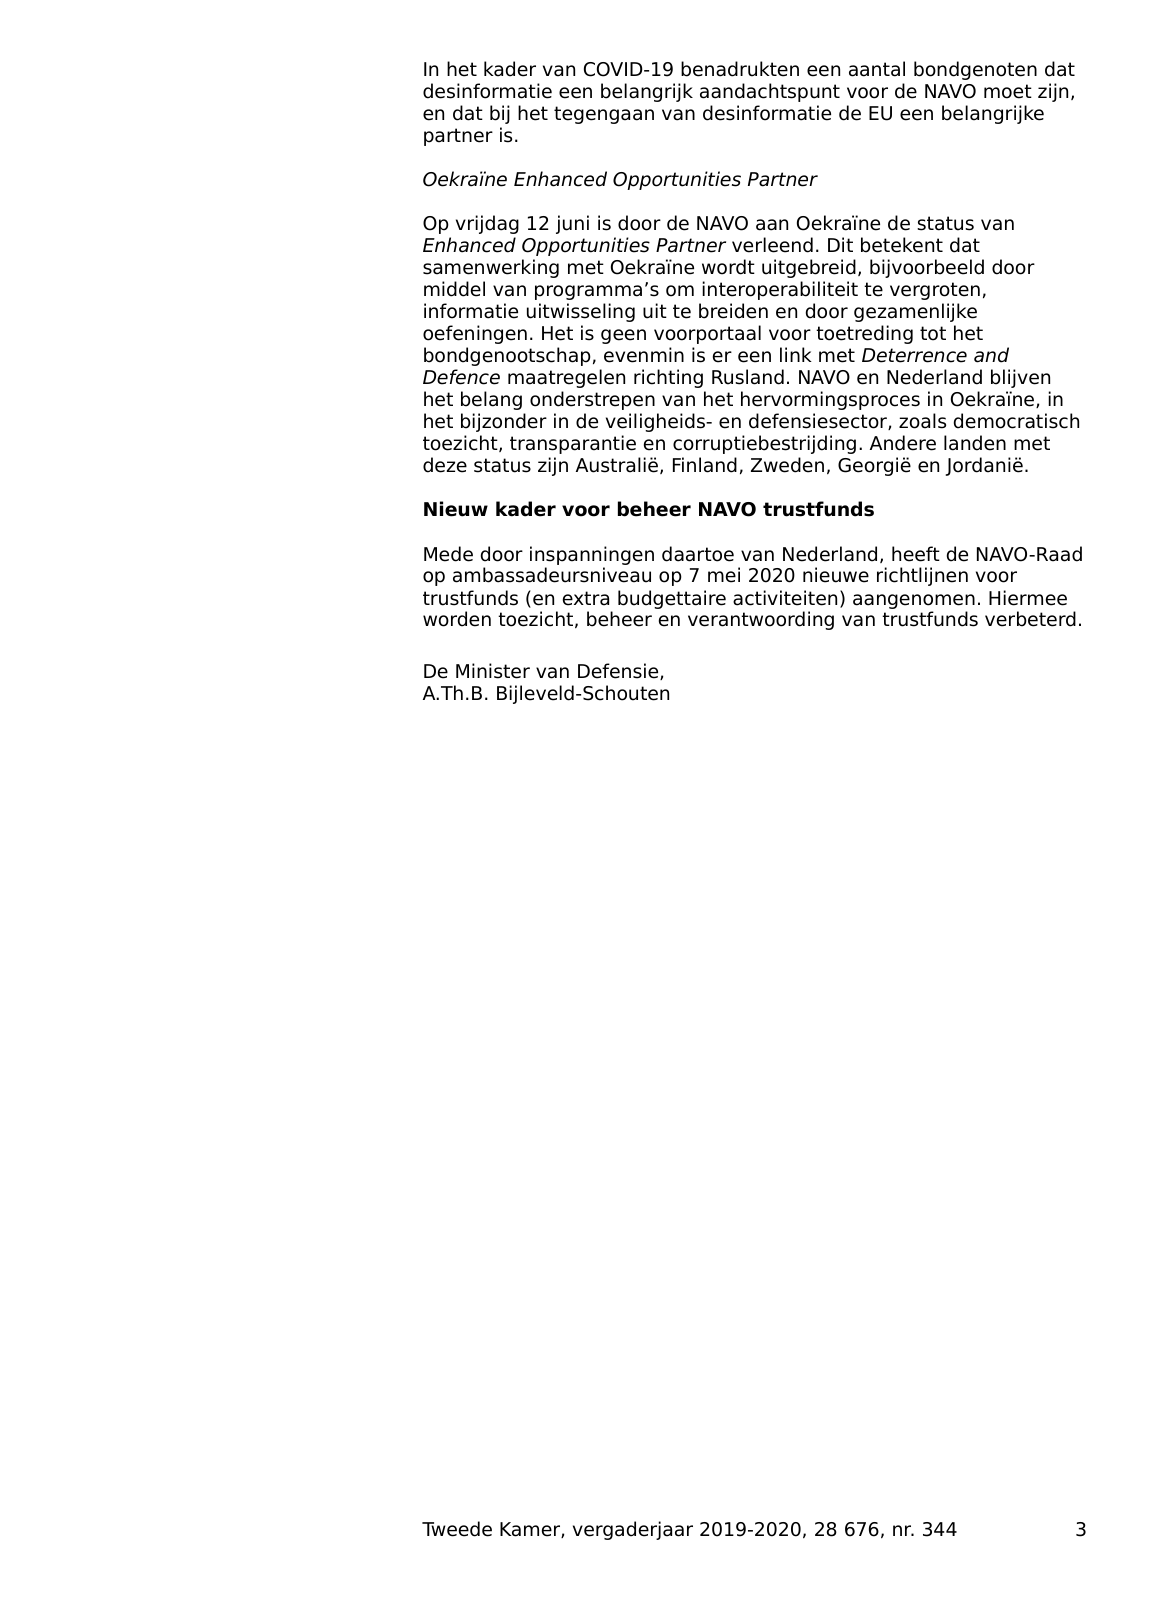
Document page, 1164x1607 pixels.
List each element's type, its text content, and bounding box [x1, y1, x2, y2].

text De Minister van Defensie, A.Th.B. Bijleveld-Schouten [422, 661, 1087, 705]
text Mede door inspanningen daartoe van Nederland, heeft de NAVO-Raad op ambassadeursniveau op 7 mei 2020 nieuwe richtlijnen voor trustfunds (en extra budgettaire activiteiten) aangenomen. Hiermee worden toezicht, beheer en verantwoording van trustfunds verbeterd. [422, 543, 1087, 631]
subtitle Nieuw kader voor beheer NAVO trustfunds [422, 499, 1087, 521]
text In het kader van COVID-19 benadrukten een aantal bondgenoten dat desinformatie een belangrijk aandachtspunt voor de NAVO moet zijn, en dat bij het tegengaan van desinformatie de EU een belangrijke partner is. [422, 59, 1087, 147]
subtitle Oekraïne Enhanced Opportunities Partner [422, 169, 1087, 191]
text Op vrijdag 12 juni is door de NAVO aan Oekraïne de status van Enhanced Opportunities Partner verleend. Dit betekent dat samenwerking met Oekraïne wordt uitgebreid, bijvoorbeeld door middel van programma’s om interoperabiliteit te vergroten, informatie uitwisseling uit te breiden en door gezamenlijke oefeningen. Het is geen voorportaal voor toetreding tot het bondgenootschap, evenmin is er een link met Deterrence and Defence maatregelen richting Rusland. NAVO en Nederland blijven het belang onderstrepen van het hervormingsproces in Oekraïne, in het bijzonder in de veiligheids- en defensiesector, zoals democratisch toezicht, transparantie en corruptiebestrijding. Andere landen met deze status zijn Australië, Finland, Zweden, Georgië en Jordanië. [422, 213, 1087, 477]
